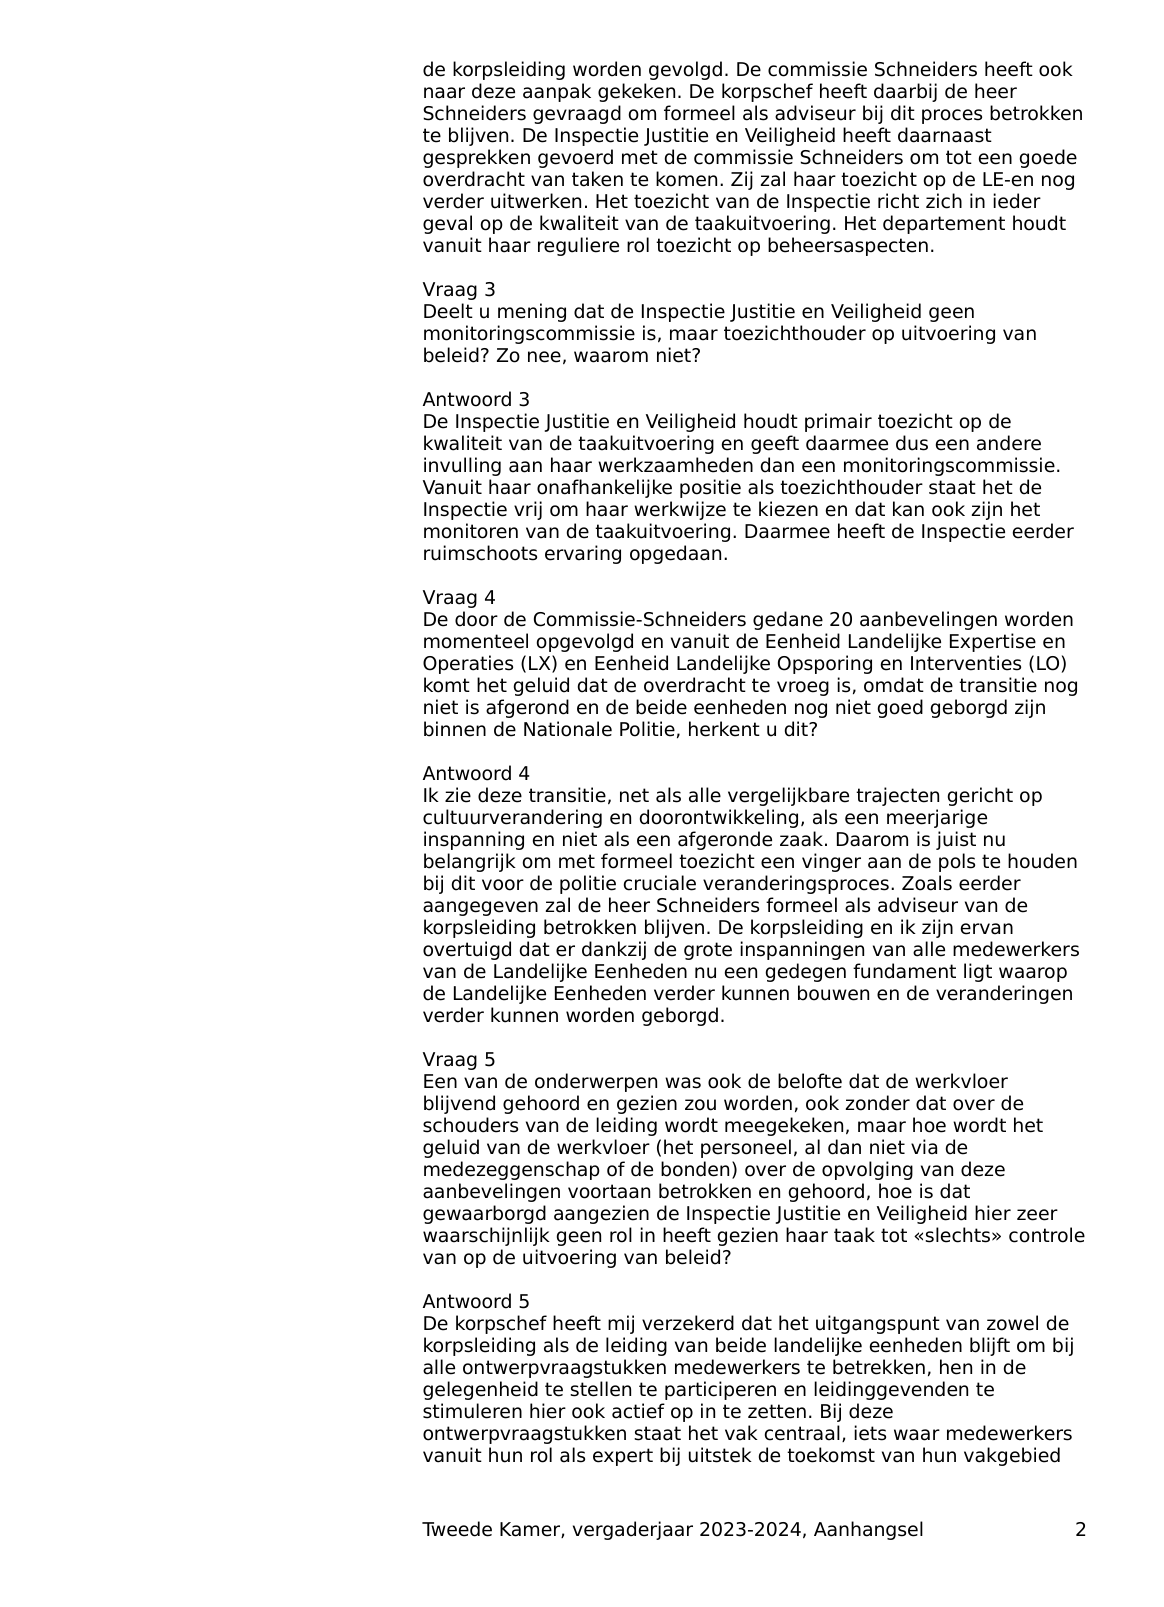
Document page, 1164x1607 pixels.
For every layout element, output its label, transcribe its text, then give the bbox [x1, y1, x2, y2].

text Antwoord 4 [422, 763, 1087, 785]
text De Inspectie Justitie en Veiligheid houdt primair toezicht op de kwaliteit van de taakuitvoering en geeft daarmee dus een andere invulling aan haar werkzaamheden dan een monitoringscommissie. Vanuit haar onafhankelijke positie als toezichthouder staat het de Inspectie vrij om haar werkwijze te kiezen en dat kan ook zijn het monitoren van de taakuitvoering. Daarmee heeft de Inspectie eerder ruimschoots ervaring opgedaan. [422, 411, 1087, 565]
text de korpsleiding worden gevolgd. De commissie Schneiders heeft ook naar deze aanpak gekeken. De korpschef heeft daarbij de heer Schneiders gevraagd om formeel als adviseur bij dit proces betrokken te blijven. De Inspectie Justitie en Veiligheid heeft daarnaast gesprekken gevoerd met de commissie Schneiders om tot een goede overdracht van taken te komen. Zij zal haar toezicht op de LE-en nog verder uitwerken. Het toezicht van de Inspectie richt zich in ieder geval op de kwaliteit van de taakuitvoering. Het departement houdt vanuit haar reguliere rol toezicht op beheersaspecten. [422, 59, 1087, 257]
text Vraag 3 [422, 279, 1087, 301]
text De korpschef heeft mij verzekerd dat het uitgangspunt van zowel de korpsleiding als de leiding van beide landelijke eenheden blijft om bij alle ontwerpvraagstukken medewerkers te betrekken, hen in de gelegenheid te stellen te participeren en leidinggevenden te stimuleren hier ook actief op in te zetten. Bij deze ontwerpvraagstukken staat het vak centraal, iets waar medewerkers vanuit hun rol als expert bij uitstek de toekomst van hun vakgebied [422, 1313, 1087, 1467]
text De door de Commissie-Schneiders gedane 20 aanbevelingen worden momenteel opgevolgd en vanuit de Eenheid Landelijke Expertise en Operaties (LX) en Eenheid Landelijke Opsporing en Interventies (LO) komt het geluid dat de overdracht te vroeg is, omdat de transitie nog niet is afgerond en de beide eenheden nog niet goed geborgd zijn binnen de Nationale Politie, herkent u dit? [422, 609, 1087, 741]
text Vraag 4 [422, 587, 1087, 609]
text Antwoord 3 [422, 389, 1087, 411]
text Ik zie deze transitie, net als alle vergelijkbare trajecten gericht op cultuurverandering en doorontwikkeling, als een meerjarige inspanning en niet als een afgeronde zaak. Daarom is juist nu belangrijk om met formeel toezicht een vinger aan de pols te houden bij dit voor de politie cruciale veranderingsproces. Zoals eerder aangegeven zal de heer Schneiders formeel als adviseur van de korpsleiding betrokken blijven. De korpsleiding en ik zijn ervan overtuigd dat er dankzij de grote inspanningen van alle medewerkers van de Landelijke Eenheden nu een gedegen fundament ligt waarop de Landelijke Eenheden verder kunnen bouwen en de veranderingen verder kunnen worden geborgd. [422, 785, 1087, 1027]
text Een van de onderwerpen was ook de belofte dat de werkvloer blijvend gehoord en gezien zou worden, ook zonder dat over de schouders van de leiding wordt meegekeken, maar hoe wordt het geluid van de werkvloer (het personeel, al dan niet via de medezeggenschap of de bonden) over de opvolging van deze aanbevelingen voortaan betrokken en gehoord, hoe is dat gewaarborgd aangezien de Inspectie Justitie en Veiligheid hier zeer waarschijnlijk geen rol in heeft gezien haar taak tot «slechts» controle van op de uitvoering van beleid? [422, 1071, 1087, 1269]
text Antwoord 5 [422, 1291, 1087, 1313]
text Vraag 5 [422, 1049, 1087, 1071]
text Deelt u mening dat de Inspectie Justitie en Veiligheid geen monitoringscommissie is, maar toezichthouder op uitvoering van beleid? Zo nee, waarom niet? [422, 301, 1087, 367]
